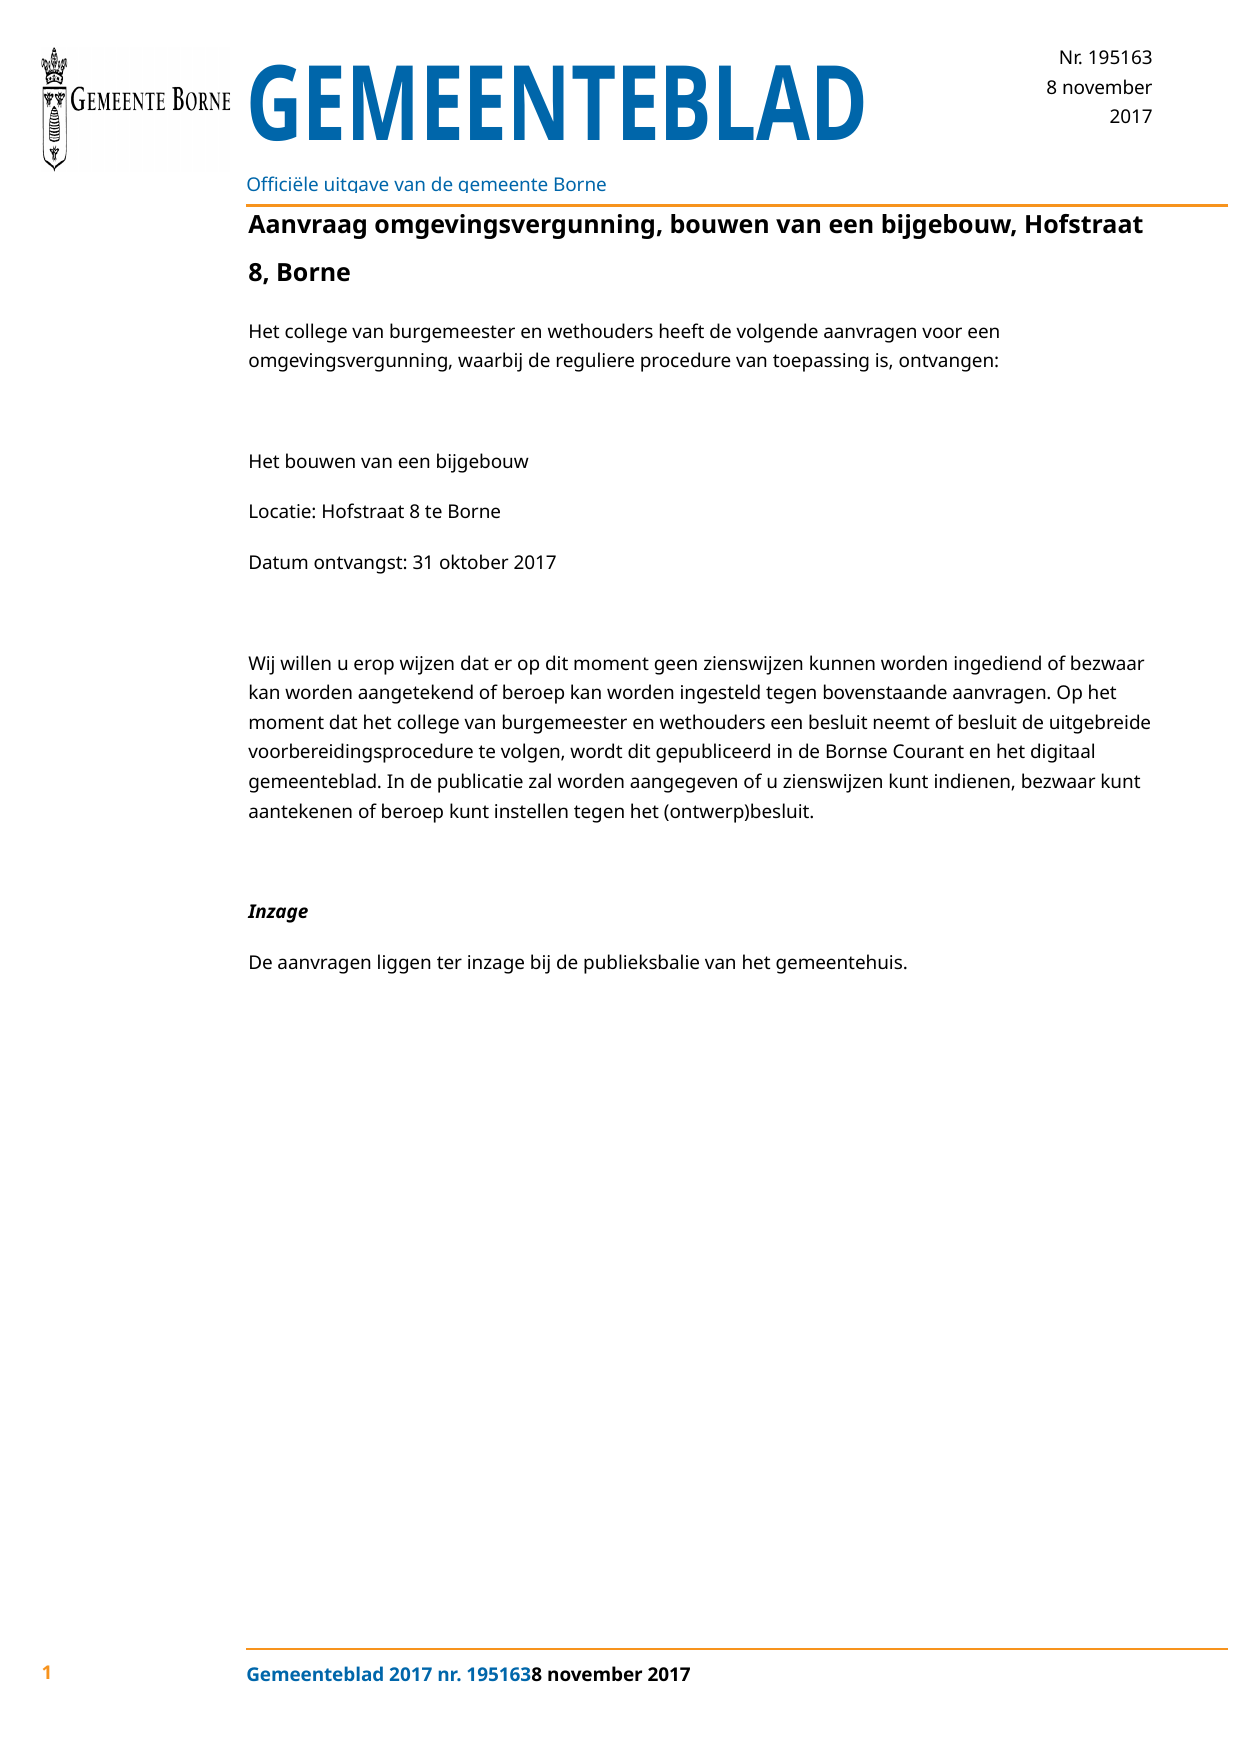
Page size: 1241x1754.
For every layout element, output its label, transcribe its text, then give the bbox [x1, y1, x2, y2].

text Het bouwen van een bijgebouw [248, 448, 1152, 474]
text Aanvraag omgevingsvergunning, bouwen van een bijgebouw, Hofstraat 8, Borne [248, 207, 1152, 288]
text Locatie: Hofstraat 8 te Borne [248, 499, 1152, 524]
text De aanvragen liggen ter inzage bij de publieksbalie van het gemeentehuis. [248, 949, 1152, 975]
text Het college van burgemeester en wethouders heeft de volgende aanvragen voor een omgevingsvergunning, waarbij de reguliere procedure van toepassing is, ontvangen: [248, 318, 1152, 373]
text Inzage [248, 899, 1152, 924]
text Datum ontvangst: 31 oktober 2017 [248, 549, 1152, 575]
picture [41, 47, 231, 172]
text Wij willen u erop wijzen dat er op dit moment geen zienswijzen kunnen worden ingediend of bezwaar kan worden aangetekend of beroep kan worden ingesteld tegen bovenstaande aanvragen. Op het moment dat het college van burgemeester en wethouders een besluit neemt of besluit de uitgebreide voorbereidingsprocedure te volgen, wordt dit gepubliceerd in de Bornse Courant en het digitaal gemeenteblad. In de publicatie zal worden aangegeven of u zienswijzen kunt indienen, bezwaar kunt aantekenen of beroep kunt instellen tegen het (ontwerp)besluit. [248, 650, 1152, 824]
